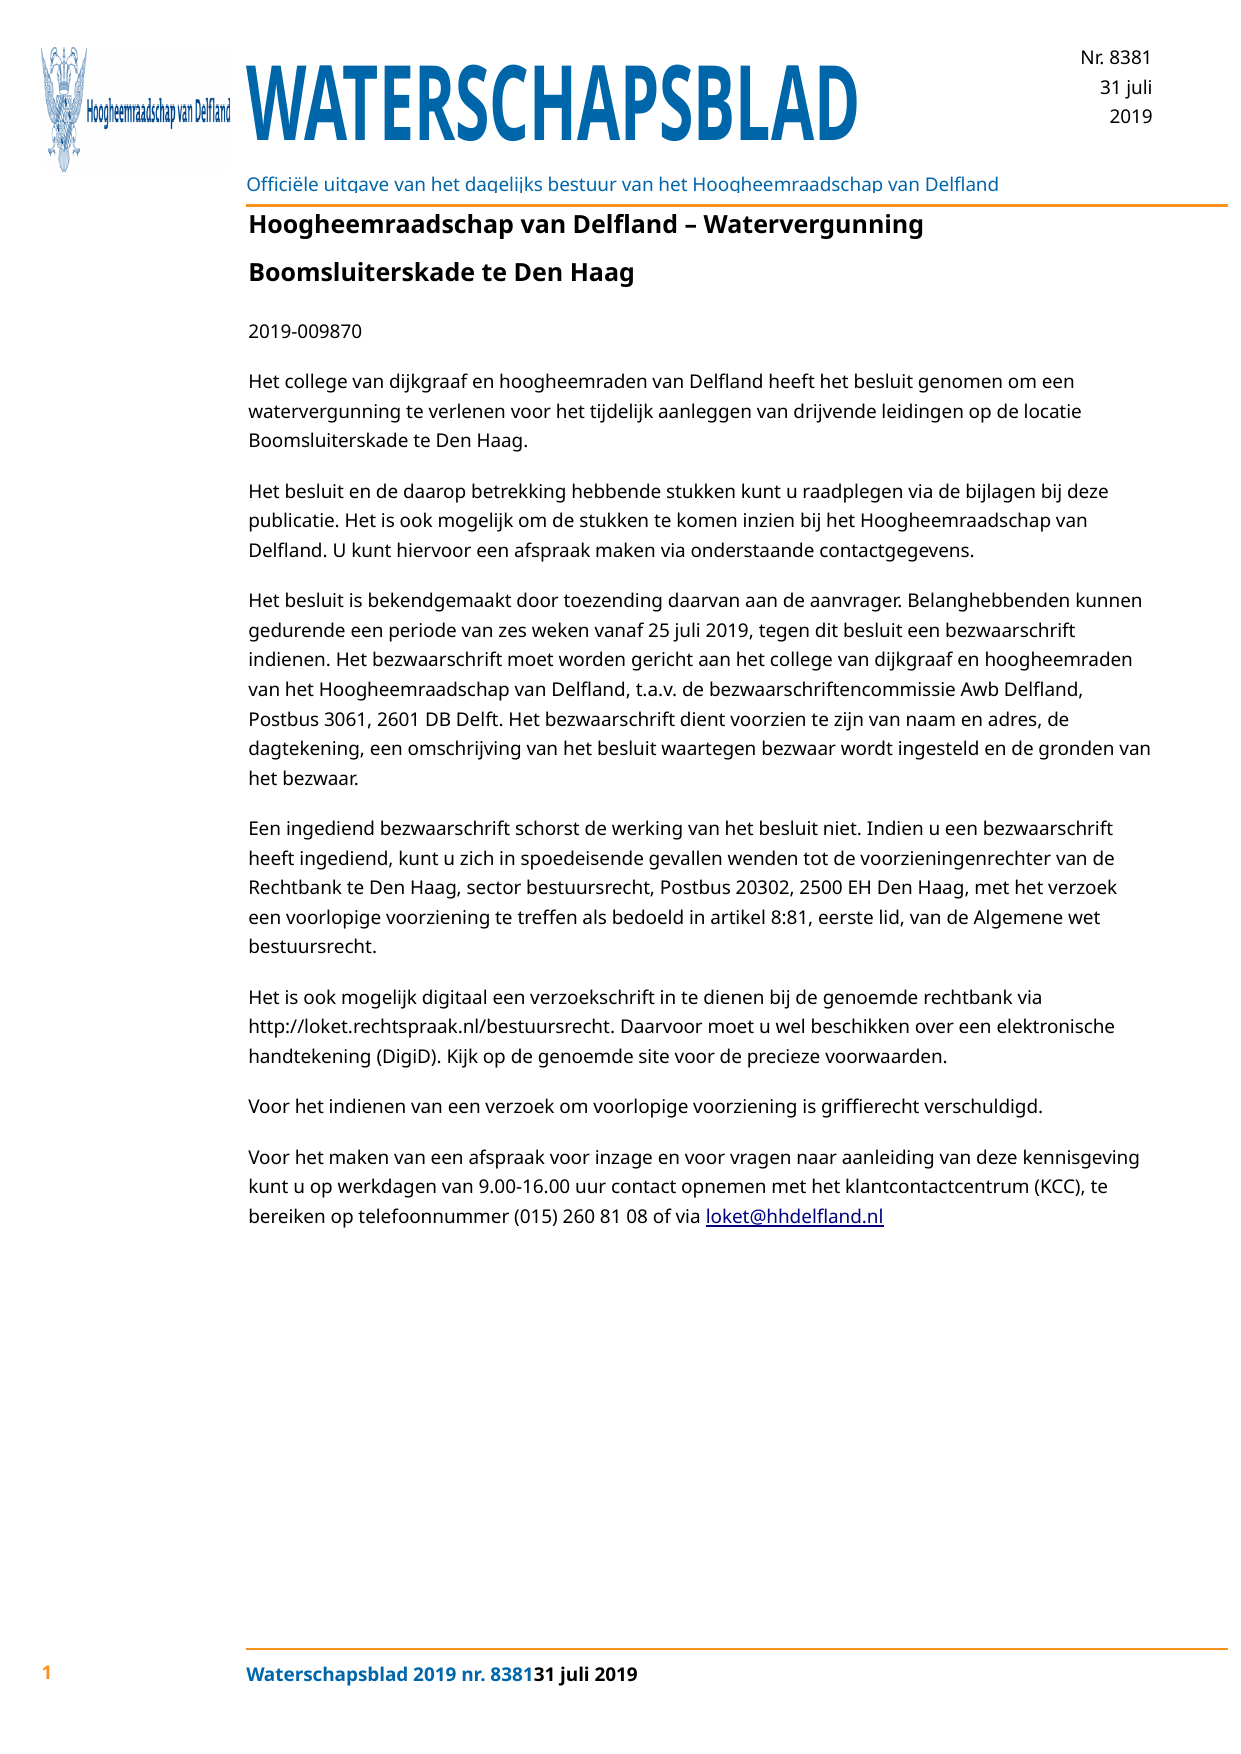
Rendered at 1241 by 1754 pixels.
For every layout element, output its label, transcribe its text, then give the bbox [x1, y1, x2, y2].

text Een ingediend bezwaarschrift schorst de werking van het besluit niet. Indien u een bezwaarschrift heeft ingediend, kunt u zich in spoedeisende gevallen wenden tot de voorzieningenrechter van de Rechtbank te Den Haag, sector bestuursrecht, Postbus 20302, 2500 EH Den Haag, met het verzoek een voorlopige voorziening te treffen als bedoeld in artikel 8:81, eerste lid, van de Algemene wet bestuursrecht. [248, 815, 1152, 959]
text Hoogheemraadschap van Delfland – Watervergunning Boomsluiterskade te Den Haag [248, 207, 1152, 288]
text Het college van dijkgraaf en hoogheemraden van Delfland heeft het besluit genomen om een watervergunning te verlenen voor het tijdelijk aanleggen van drijvende leidingen op de locatie Boomsluiterskade te Den Haag. [248, 368, 1152, 453]
text Voor het maken van een afspraak voor inzage en voor vragen naar aanleiding van deze kennisgeving kunt u op werkdagen van 9.00-16.00 uur contact opnemen met het klantcontactcentrum (KCC), te bereiken op telefoonnummer (015) 260 81 08 of via loket@hhdelfland.nl [248, 1144, 1152, 1229]
text Het besluit en de daarop betrekking hebbende stukken kunt u raadplegen via de bijlagen bij deze publicatie. Het is ook mogelijk om de stukken te komen inzien bij het Hoogheemraadschap van Delfland. U kunt hiervoor een afspraak maken via onderstaande contactgegevens. [248, 478, 1152, 563]
picture [41, 47, 231, 172]
text Voor het indienen van een verzoek om voorlopige voorziening is griffierecht verschuldigd. [248, 1094, 1152, 1119]
text 2019-009870 [248, 318, 1152, 344]
text Het besluit is bekendgemaakt door toezending daarvan aan de aanvrager. Belanghebbenden kunnen gedurende een periode van zes weken vanaf 25 juli 2019, tegen dit besluit een bezwaarschrift indienen. Het bezwaarschrift moet worden gericht aan het college van dijkgraaf en hoogheemraden van het Hoogheemraadschap van Delfland, t.a.v. de bezwaarschriftencommissie Awb Delfland, Postbus 3061, 2601 DB Delft. Het bezwaarschrift dient voorzien te zijn van naam en adres, de dagtekening, een omschrijving van het besluit waartegen bezwaar wordt ingesteld en de gronden van het bezwaar. [248, 587, 1152, 791]
text Het is ook mogelijk digitaal een verzoekschrift in te dienen bij de genoemde rechtbank via http://loket.rechtspraak.nl/bestuursrecht. Daarvoor moet u wel beschikken over een elektronische handtekening (DigiD). Kijk op de genoemde site voor de precieze voorwaarden. [248, 984, 1152, 1069]
